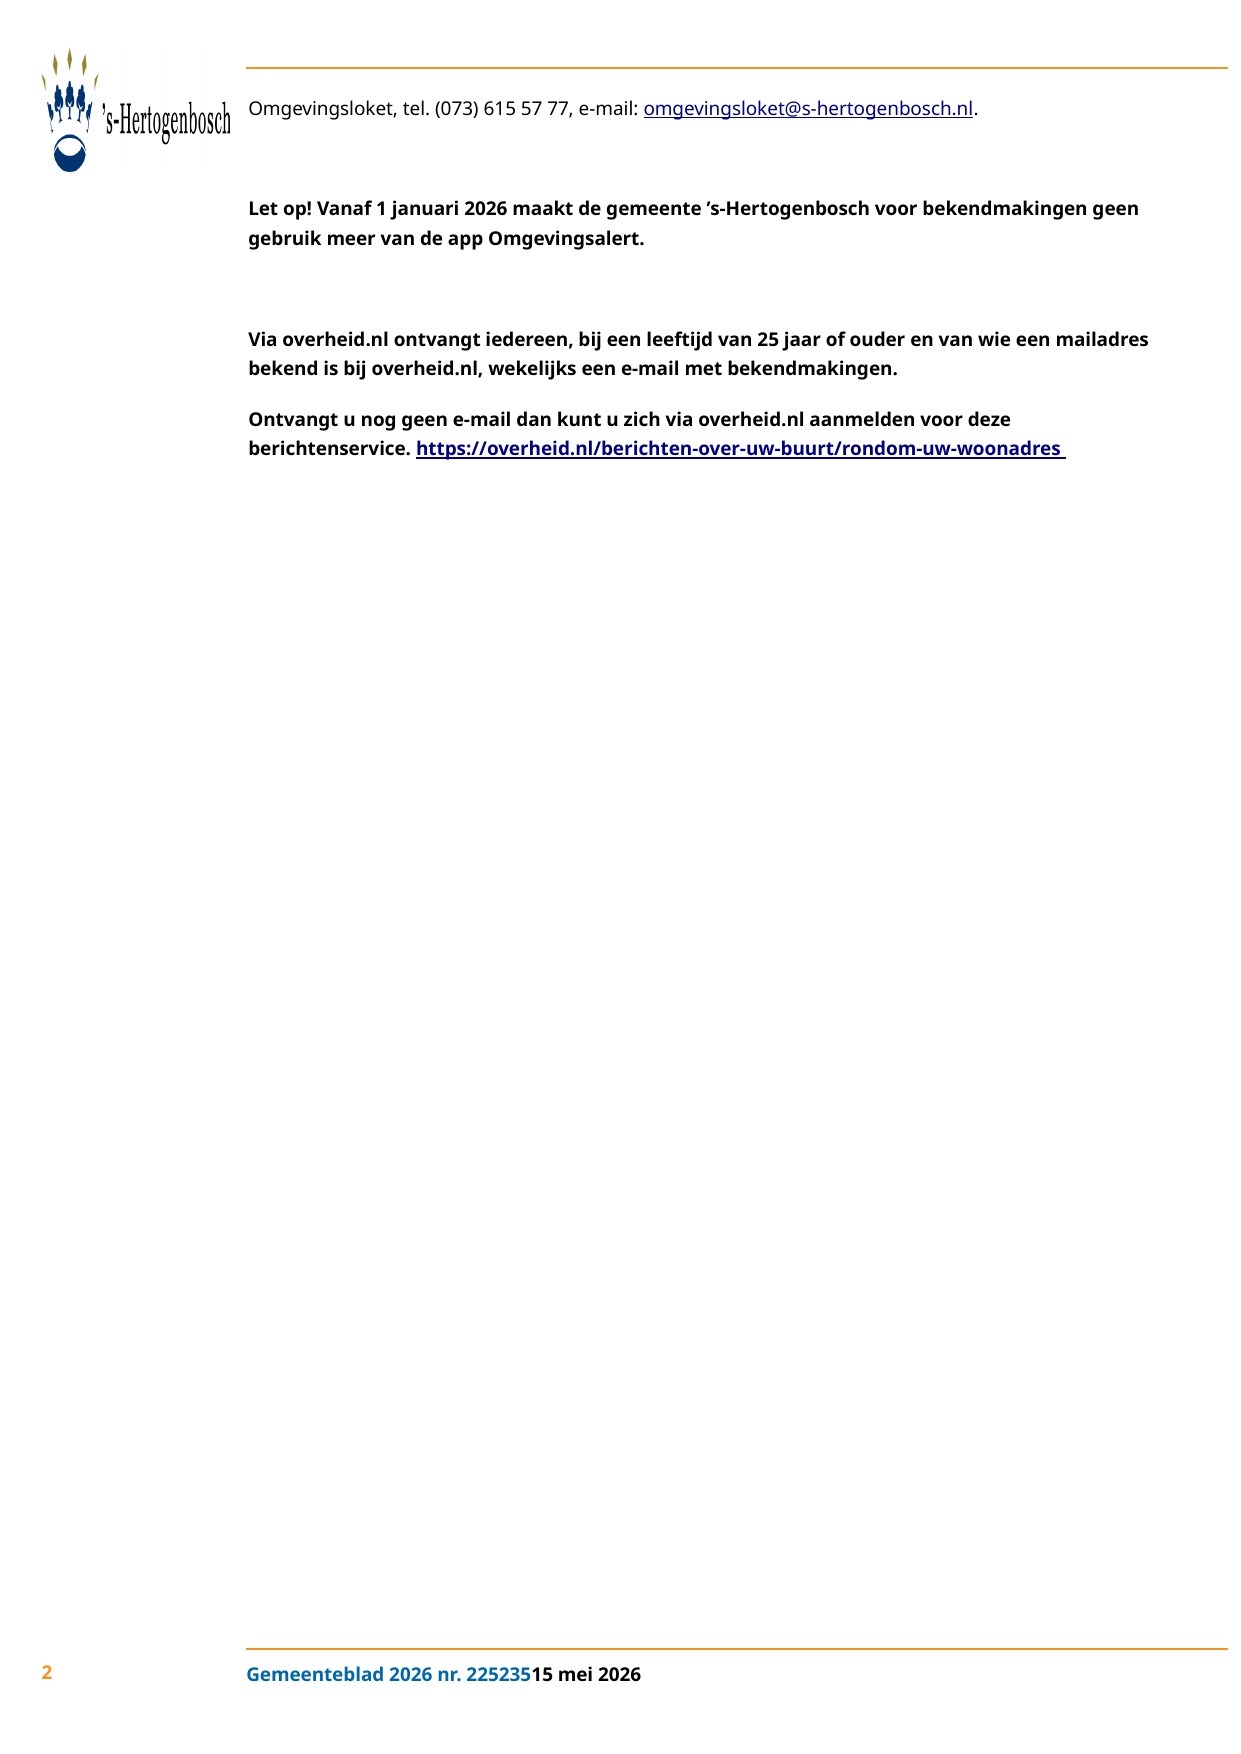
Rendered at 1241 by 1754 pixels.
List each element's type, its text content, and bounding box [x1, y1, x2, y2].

text Via overheid.nl ontvangt iedereen, bij een leeftijd van 25 jaar of ouder en van wie een mailadres bekend is bij overheid.nl, wekelijks een e-mail met bekendmakingen. [248, 326, 1152, 381]
picture [41, 47, 231, 172]
text Let op! Vanaf 1 januari 2026 maakt de gemeente ’s-Hertogenbosch voor bekendmakingen geen gebruik meer van de app Omgevingsalert. [248, 196, 1152, 251]
text Omgevingsloket, tel. (073) 615 57 77, e-mail: omgevingsloket@s-hertogenbosch.nl. [248, 95, 1152, 121]
text Ontvangt u nog geen e-mail dan kunt u zich via overheid.nl aanmelden voor deze berichtenservice. https://overheid.nl/berichten-over-uw-buurt/rondom-uw-woonadres [248, 406, 1152, 461]
